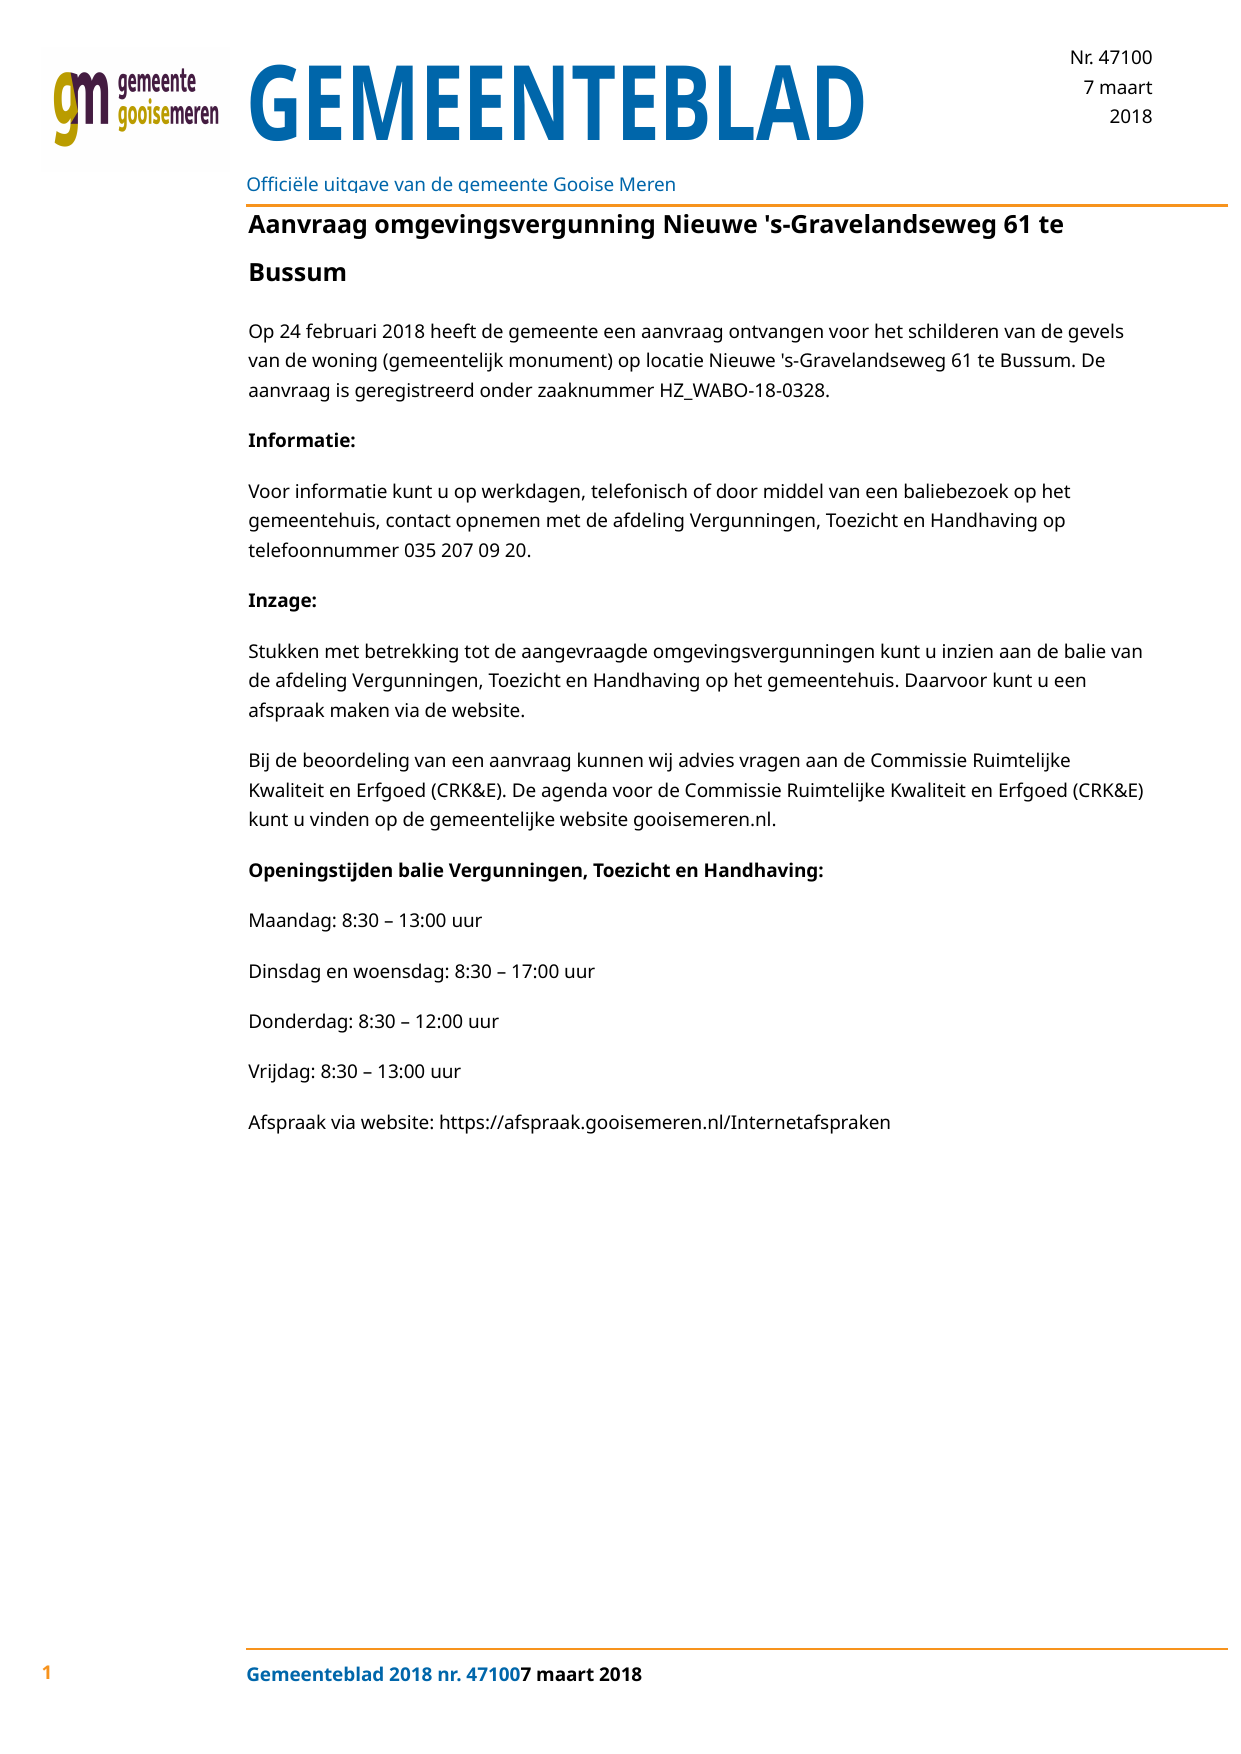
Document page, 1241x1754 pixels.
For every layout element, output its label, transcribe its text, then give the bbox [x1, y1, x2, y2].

text Dinsdag en woensdag: 8:30 – 17:00 uur [248, 958, 1152, 984]
text Openingstijden balie Vergunningen, Toezicht en Handhaving: [248, 857, 1152, 883]
picture [41, 47, 231, 172]
text Donderdag: 8:30 – 12:00 uur [248, 1008, 1152, 1034]
text Op 24 februari 2018 heeft de gemeente een aanvraag ontvangen voor het schilderen van de gevels van de woning (gemeentelijk monument) op locatie Nieuwe 's-Gravelandseweg 61 te Bussum. De aanvraag is geregistreerd onder zaaknummer HZ_WABO-18-0328. [248, 318, 1152, 403]
text Voor informatie kunt u op werkdagen, telefonisch of door middel van een baliebezoek op het gemeentehuis, contact opnemen met de afdeling Vergunningen, Toezicht en Handhaving op telefoonnummer 035 207 09 20. [248, 478, 1152, 563]
text Informatie: [248, 427, 1152, 453]
text Aanvraag omgevingsvergunning Nieuwe 's-Gravelandseweg 61 te Bussum [248, 207, 1152, 288]
text Vrijdag: 8:30 – 13:00 uur [248, 1059, 1152, 1084]
text Bij de beoordeling van een aanvraag kunnen wij advies vragen aan de Commissie Ruimtelijke Kwaliteit en Erfgoed (CRK&E). De agenda voor de Commissie Ruimtelijke Kwaliteit en Erfgoed (CRK&E) kunt u vinden op de gemeentelijke website gooisemeren.nl. [248, 747, 1152, 832]
text Inzage: [248, 587, 1152, 613]
text Maandag: 8:30 – 13:00 uur [248, 907, 1152, 933]
text Afspraak via website: https://afspraak.gooisemeren.nl/Internetafspraken [248, 1109, 1152, 1135]
text Stukken met betrekking tot de aangevraagde omgevingsvergunningen kunt u inzien aan de balie van de afdeling Vergunningen, Toezicht en Handhaving op het gemeentehuis. Daarvoor kunt u een afspraak maken via de website. [248, 638, 1152, 723]
